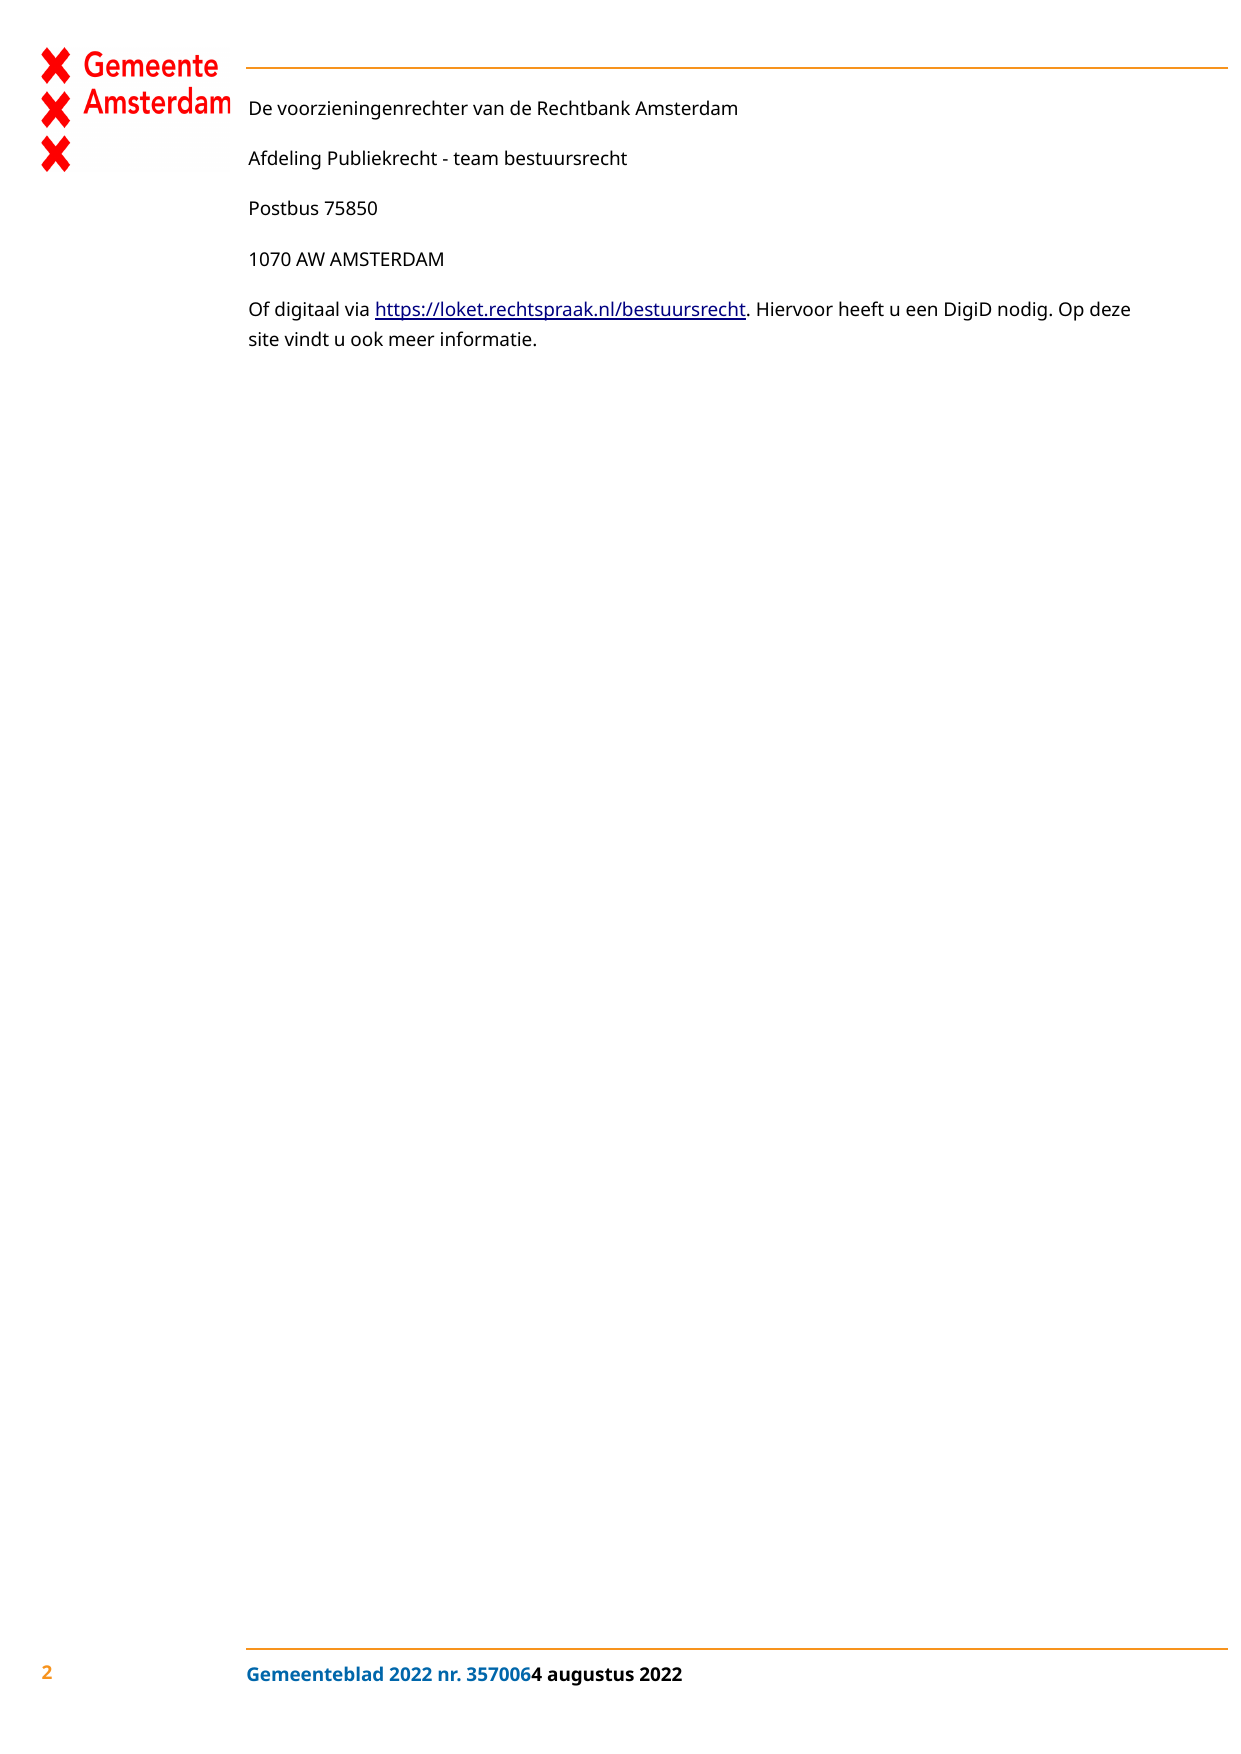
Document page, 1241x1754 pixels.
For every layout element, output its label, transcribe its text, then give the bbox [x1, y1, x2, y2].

text De voorzieningenrechter van de Rechtbank Amsterdam [248, 95, 1152, 121]
picture [41, 47, 231, 172]
text 1070 AW AMSTERDAM [248, 246, 1152, 272]
text Afdeling Publiekrecht - team bestuursrecht [248, 145, 1152, 171]
text Postbus 75850 [248, 196, 1152, 221]
text Of digitaal via https://loket.rechtspraak.nl/bestuursrecht. Hiervoor heeft u een DigiD nodig. Op deze site vindt u ook meer informatie. [248, 296, 1152, 352]
